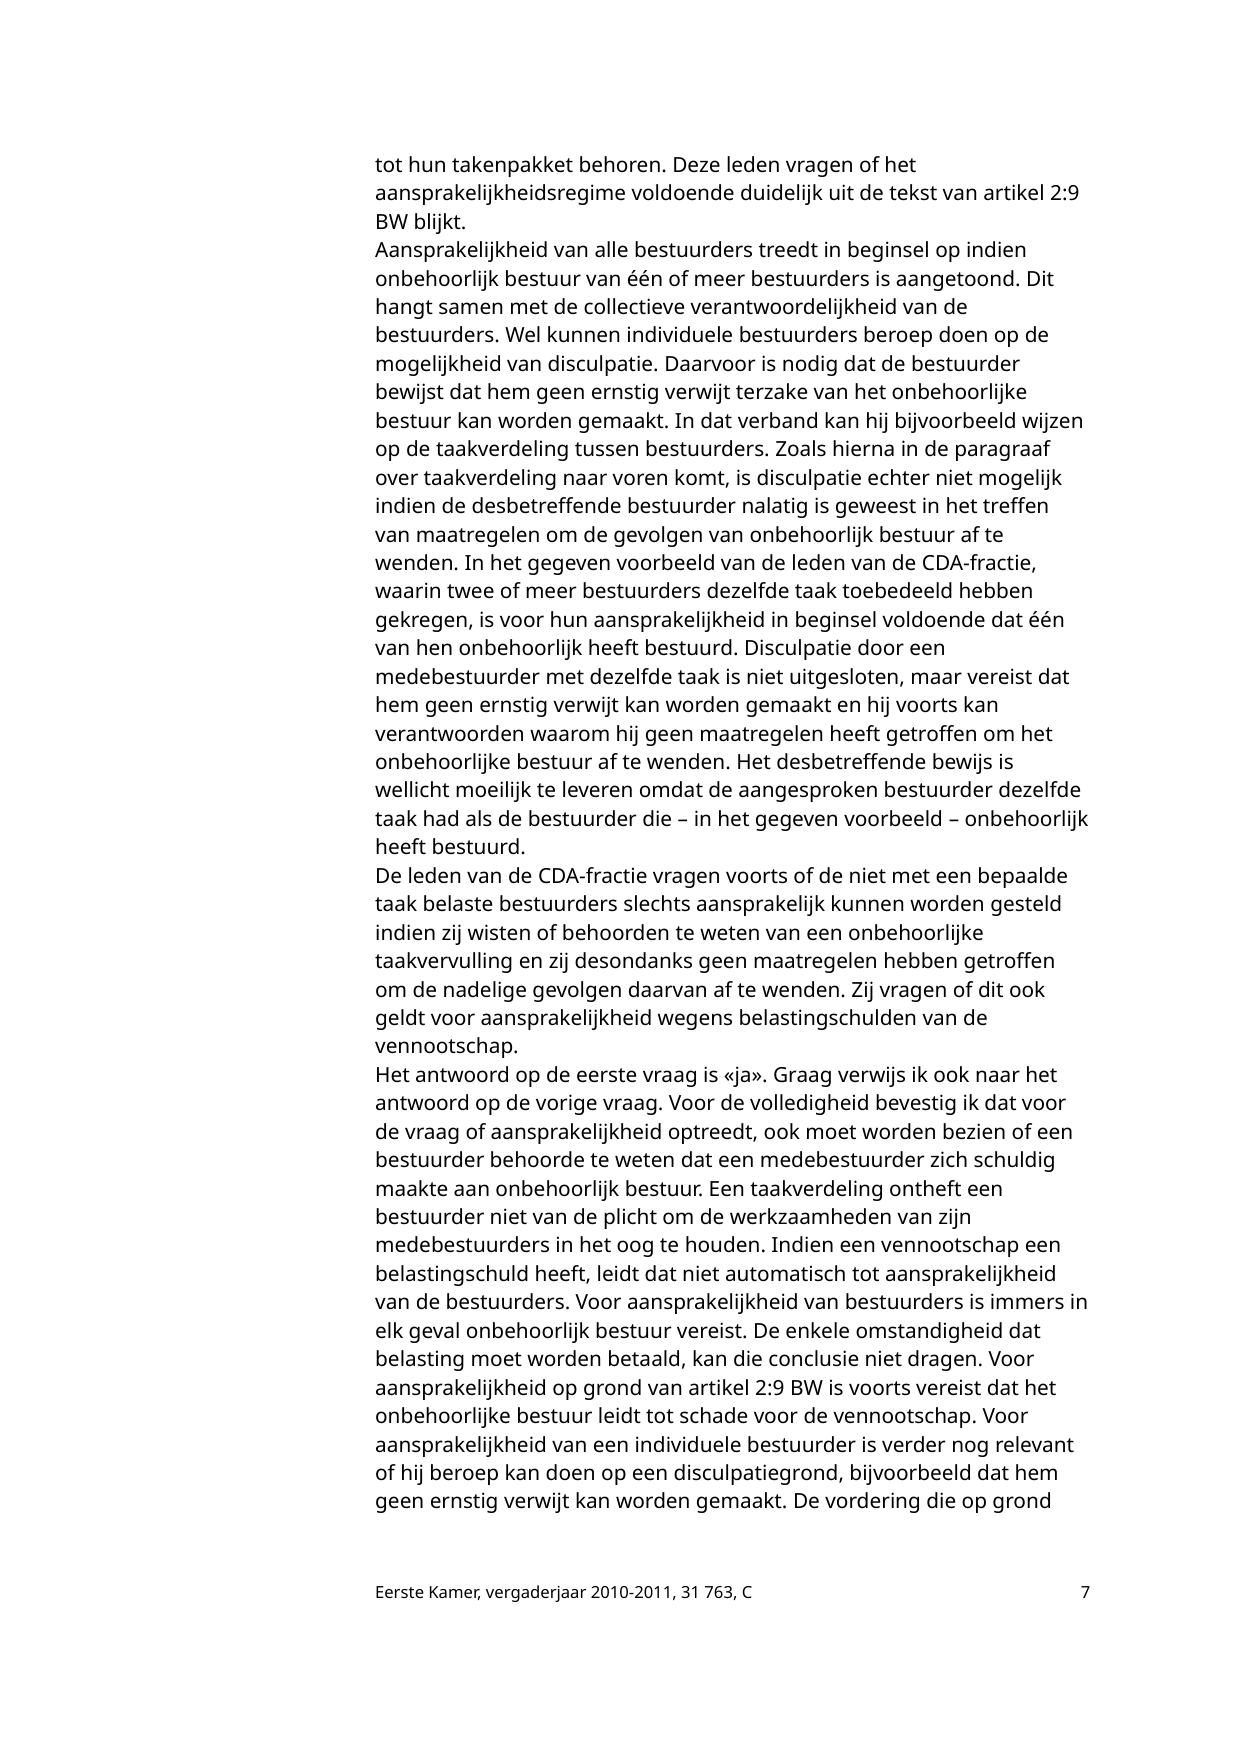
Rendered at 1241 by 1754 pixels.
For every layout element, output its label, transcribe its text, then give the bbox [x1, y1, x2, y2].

text Aansprakelijkheid van alle bestuurders treedt in beginsel op indien onbehoorlijk bestuur van één of meer bestuurders is aangetoond. Dit hangt samen met de collectieve verantwoordelijkheid van de bestuurders. Wel kunnen individuele bestuurders beroep doen op de mogelijkheid van disculpatie. Daarvoor is nodig dat de bestuurder bewijst dat hem geen ernstig verwijt terzake van het onbehoorlijke bestuur kan worden gemaakt. In dat verband kan hij bijvoorbeeld wijzen op de taakverdeling tussen bestuurders. Zoals hierna in de paragraaf over taakverdeling naar voren komt, is disculpatie echter niet mogelijk indien de desbetreffende bestuurder nalatig is geweest in het treffen van maatregelen om de gevolgen van onbehoorlijk bestuur af te wenden. In het gegeven voorbeeld van de leden van de CDA-fractie, waarin twee of meer bestuurders dezelfde taak toebedeeld hebben gekregen, is voor hun aansprakelijkheid in beginsel voldoende dat één van hen onbehoorlijk heeft bestuurd. Disculpatie door een medebestuurder met dezelfde taak is niet uitgesloten, maar vereist dat hem geen ernstig verwijt kan worden gemaakt en hij voorts kan verantwoorden waarom hij geen maatregelen heeft getroffen om het onbehoorlijke bestuur af te wenden. Het desbetreffende bewijs is wellicht moeilijk te leveren omdat de aangesproken bestuurder dezelfde taak had als de bestuurder die – in het gegeven voorbeeld – onbehoorlijk heeft bestuurd. [375, 235, 1090, 861]
text De leden van de CDA-fractie vragen voorts of de niet met een bepaalde taak belaste bestuurders slechts aansprakelijk kunnen worden gesteld indien zij wisten of behoorden te weten van een onbehoorlijke taakvervulling en zij desondanks geen maatregelen hebben getroffen om de nadelige gevolgen daarvan af te wenden. Zij vragen of dit ook geldt voor aansprakelijkheid wegens belastingschulden van de vennootschap. [375, 861, 1090, 1060]
text tot hun takenpakket behoren. Deze leden vragen of het aansprakelijkheidsregime voldoende duidelijk uit de tekst van artikel 2:9 BW blijkt. [375, 150, 1090, 235]
text Het antwoord op de eerste vraag is «ja». Graag verwijs ik ook naar het antwoord op de vorige vraag. Voor de volledigheid bevestig ik dat voor de vraag of aansprakelijkheid optreedt, ook moet worden bezien of een bestuurder behoorde te weten dat een medebestuurder zich schuldig maakte aan onbehoorlijk bestuur. Een taakverdeling ontheft een bestuurder niet van de plicht om de werkzaamheden van zijn medebestuurders in het oog te houden. Indien een vennootschap een belastingschuld heeft, leidt dat niet automatisch tot aansprakelijkheid van de bestuurders. Voor aansprakelijkheid van bestuurders is immers in elk geval onbehoorlijk bestuur vereist. De enkele omstandigheid dat belasting moet worden betaald, kan die conclusie niet dragen. Voor aansprakelijkheid op grond van artikel 2:9 BW is voorts vereist dat het onbehoorlijke bestuur leidt tot schade voor de vennootschap. Voor aansprakelijkheid van een individuele bestuurder is verder nog relevant of hij beroep kan doen op een disculpatiegrond, bijvoorbeeld dat hem geen ernstig verwijt kan worden gemaakt. De vordering die op grond [375, 1060, 1090, 1515]
